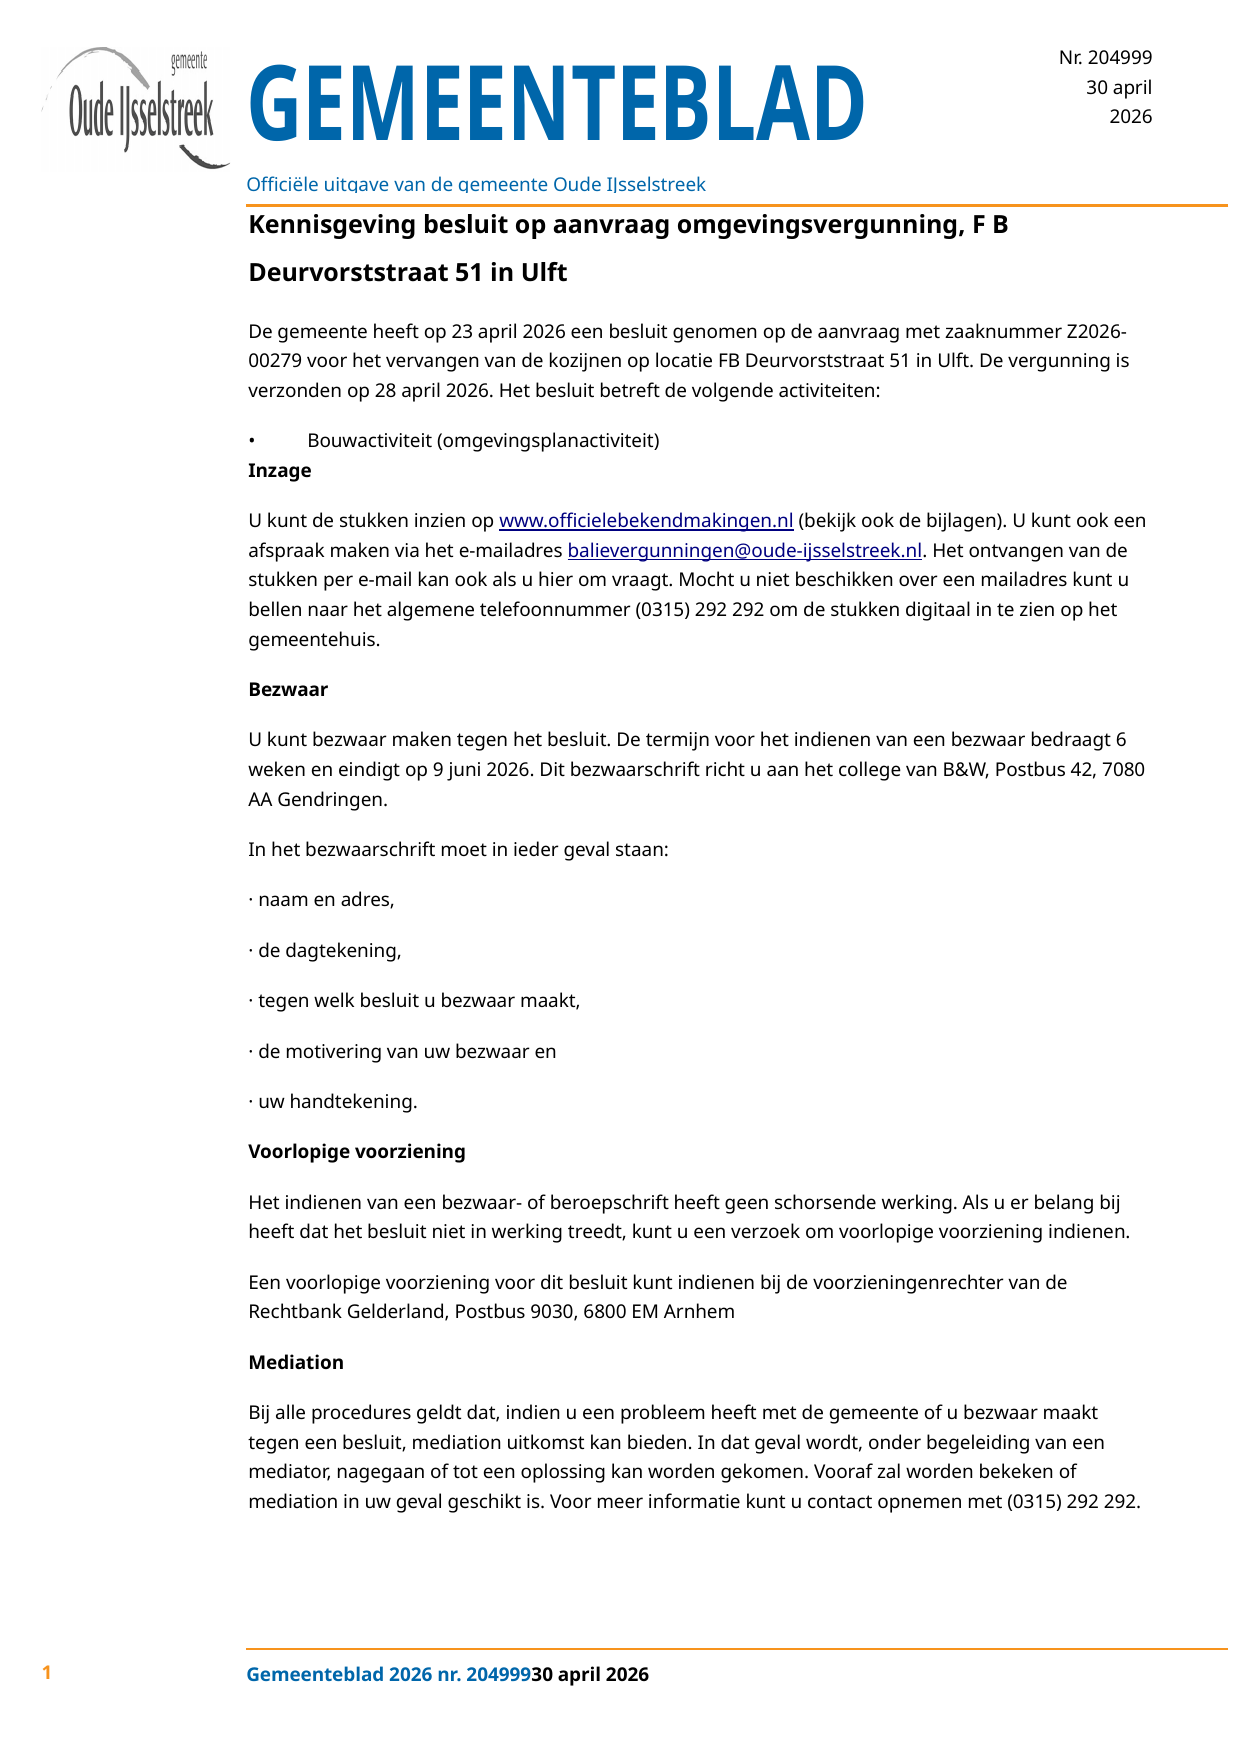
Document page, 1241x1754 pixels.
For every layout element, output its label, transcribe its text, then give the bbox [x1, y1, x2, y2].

text Bij alle procedures geldt dat, indien u een probleem heeft met de gemeente of u bezwaar maakt tegen een besluit, mediation uitkomst kan bieden. In dat geval wordt, onder begeleiding van een mediator, nagegaan of tot een oplossing kan worden gekomen. Vooraf zal worden bekeken of mediation in uw geval geschikt is. Voor meer informatie kunt u contact opnemen met (0315) 292 292. [248, 1399, 1152, 1514]
text · tegen welk besluit u bezwaar maakt, [248, 987, 1152, 1013]
text · uw handtekening. [248, 1088, 1152, 1114]
text In het bezwaarschrift moet in ieder geval staan: [248, 836, 1152, 862]
text Voorlopige voorziening [248, 1139, 1152, 1164]
text · naam en adres, [248, 887, 1152, 912]
text De gemeente heeft op 23 april 2026 een besluit genomen op de aanvraag met zaaknummer Z2026-00279 voor het vervangen van de kozijnen op locatie FB Deurvorststraat 51 in Ulft. De vergunning is verzonden op 28 april 2026. Het besluit betreft de volgende activiteiten: [248, 318, 1152, 403]
text Inzage [248, 457, 1152, 483]
text Kennisgeving besluit op aanvraag omgevingsvergunning, F B Deurvorststraat 51 in Ulft [248, 207, 1152, 288]
picture [41, 47, 231, 172]
text U kunt bezwaar maken tegen het besluit. De termijn voor het indienen van een bezwaar bedraagt 6 weken en eindigt op 9 juni 2026. Dit bezwaarschrift richt u aan het college van B&W, Postbus 42, 7080 AA Gendringen. [248, 727, 1152, 812]
text · de motivering van uw bezwaar en [248, 1038, 1152, 1064]
text U kunt de stukken inzien op www.officielebekendmakingen.nl (bekijk ook de bijlagen). U kunt ook een afspraak maken via het e-mailadres balievergunningen@oude-ijsselstreek.nl. Het ontvangen van de stukken per e-mail kan ook als u hier om vraagt. Mocht u niet beschikken over een mailadres kunt u bellen naar het algemene telefoonnummer (0315) 292 292 om de stukken digitaal in te zien op het gemeentehuis. [248, 507, 1152, 652]
text Bezwaar [248, 676, 1152, 702]
text Het indienen van een bezwaar- of beroepschrift heeft geen schorsende werking. Als u er belang bij heeft dat het besluit niet in werking treedt, kunt u een verzoek om voorlopige voorziening indienen. [248, 1189, 1152, 1244]
text Een voorlopige voorziening voor dit besluit kunt indienen bij de voorzieningenrechter van de Rechtbank Gelderland, Postbus 9030, 6800 EM Arnhem [248, 1269, 1152, 1324]
text Mediation [248, 1349, 1152, 1375]
list Bouwactiviteit (omgevingsplanactiviteit) [248, 427, 1152, 453]
text · de dagtekening, [248, 937, 1152, 963]
